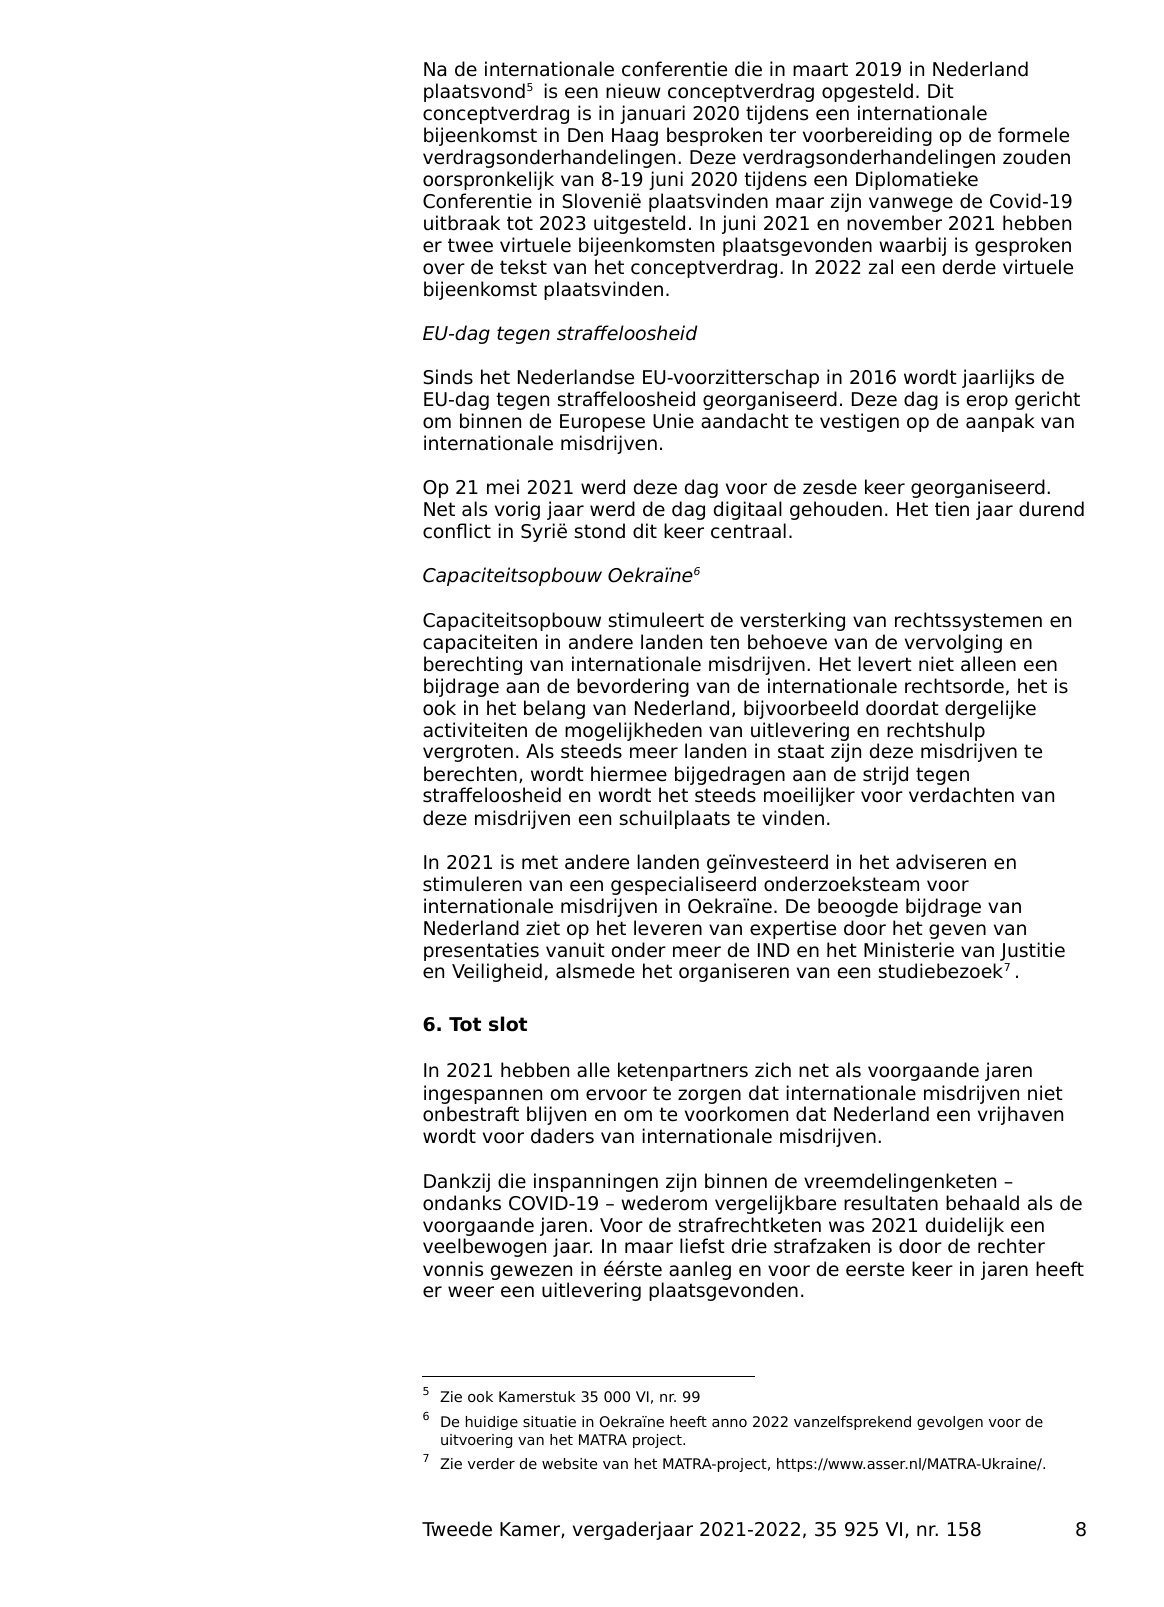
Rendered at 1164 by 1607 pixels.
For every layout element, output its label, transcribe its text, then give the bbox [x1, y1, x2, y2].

subtitle 6. Tot slot [422, 1013, 1087, 1035]
subtitle EU-dag tegen straffeloosheid [422, 323, 1087, 345]
subtitle Capaciteitsopbouw Oekraïne [422, 565, 1087, 587]
text Dankzij die inspanningen zijn binnen de vreemdelingenketen – ondanks COVID-19 – wederom vergelijkbare resultaten behaald als de voorgaande jaren. Voor de strafrechtketen was 2021 duidelijk een veelbewogen jaar. In maar liefst drie strafzaken is door de rechter vonnis gewezen in éérste aanleg en voor de eerste keer in jaren heeft er weer een uitlevering plaatsgevonden. [422, 1171, 1087, 1302]
text Op 21 mei 2021 werd deze dag voor de zesde keer georganiseerd. Net als vorig jaar werd de dag digitaal gehouden. Het tien jaar durend conflict in Syrië stond dit keer centraal. [422, 477, 1087, 543]
text Zie ook Kamerstuk 35 000 VI, nr. 99 [422, 1385, 1087, 1407]
text Capaciteitsopbouw stimuleert de versterking van rechtssystemen en capaciteiten in andere landen ten behoeve van de vervolging en berechting van internationale misdrijven. Het levert niet alleen een bijdrage aan de bevordering van de internationale rechtsorde, het is ook in het belang van Nederland, bijvoorbeeld doordat dergelijke activiteiten de mogelijkheden van uitlevering en rechtshulp vergroten. Als steeds meer landen in staat zijn deze misdrijven te berechten, wordt hiermee bijgedragen aan de strijd tegen straffeloosheid en wordt het steeds moeilijker voor verdachten van deze misdrijven een schuilplaats te vinden. [422, 609, 1087, 829]
text In 2021 hebben alle ketenpartners zich net als voorgaande jaren ingespannen om ervoor te zorgen dat internationale misdrijven niet onbestraft blijven en om te voorkomen dat Nederland een vrijhaven wordt voor daders van internationale misdrijven. [422, 1060, 1087, 1148]
text Zie verder de website van het MATRA-project, https://www.asser.nl/MATRA-Ukraine/. [422, 1452, 1087, 1474]
text In 2021 is met andere landen geïnvesteerd in het adviseren en stimuleren van een gespecialiseerd onderzoeksteam voor internationale misdrijven in Oekraïne. De beoogde bijdrage van Nederland ziet op het leveren van expertise door het geven van presentaties vanuit onder meer de IND en het Ministerie van Justitie en Veiligheid, alsmede het organiseren van een studiebezoek. [422, 852, 1087, 983]
text Na de internationale conferentie die in maart 2019 in Nederland plaatsvond is een nieuw conceptverdrag opgesteld. Dit conceptverdrag is in januari 2020 tijdens een internationale bijeenkomst in Den Haag besproken ter voorbereiding op de formele verdragsonderhandelingen. Deze verdragsonderhandelingen zouden oorspronkelijk van 8-19 juni 2020 tijdens een Diplomatieke Conferentie in Slovenië plaatsvinden maar zijn vanwege de Covid-19 uitbraak tot 2023 uitgesteld. In juni 2021 en november 2021 hebben er twee virtuele bijeenkomsten plaatsgevonden waarbij is gesproken over de tekst van het conceptverdrag. In 2022 zal een derde virtuele bijeenkomst plaatsvinden. [422, 59, 1087, 301]
text Sinds het Nederlandse EU-voorzitterschap in 2016 wordt jaarlijks de EU-dag tegen straffeloosheid georganiseerd. Deze dag is erop gericht om binnen de Europese Unie aandacht te vestigen op de aanpak van internationale misdrijven. [422, 367, 1087, 455]
text De huidige situatie in Oekraïne heeft anno 2022 vanzelfsprekend gevolgen voor de uitvoering van het MATRA project. [422, 1410, 1087, 1449]
